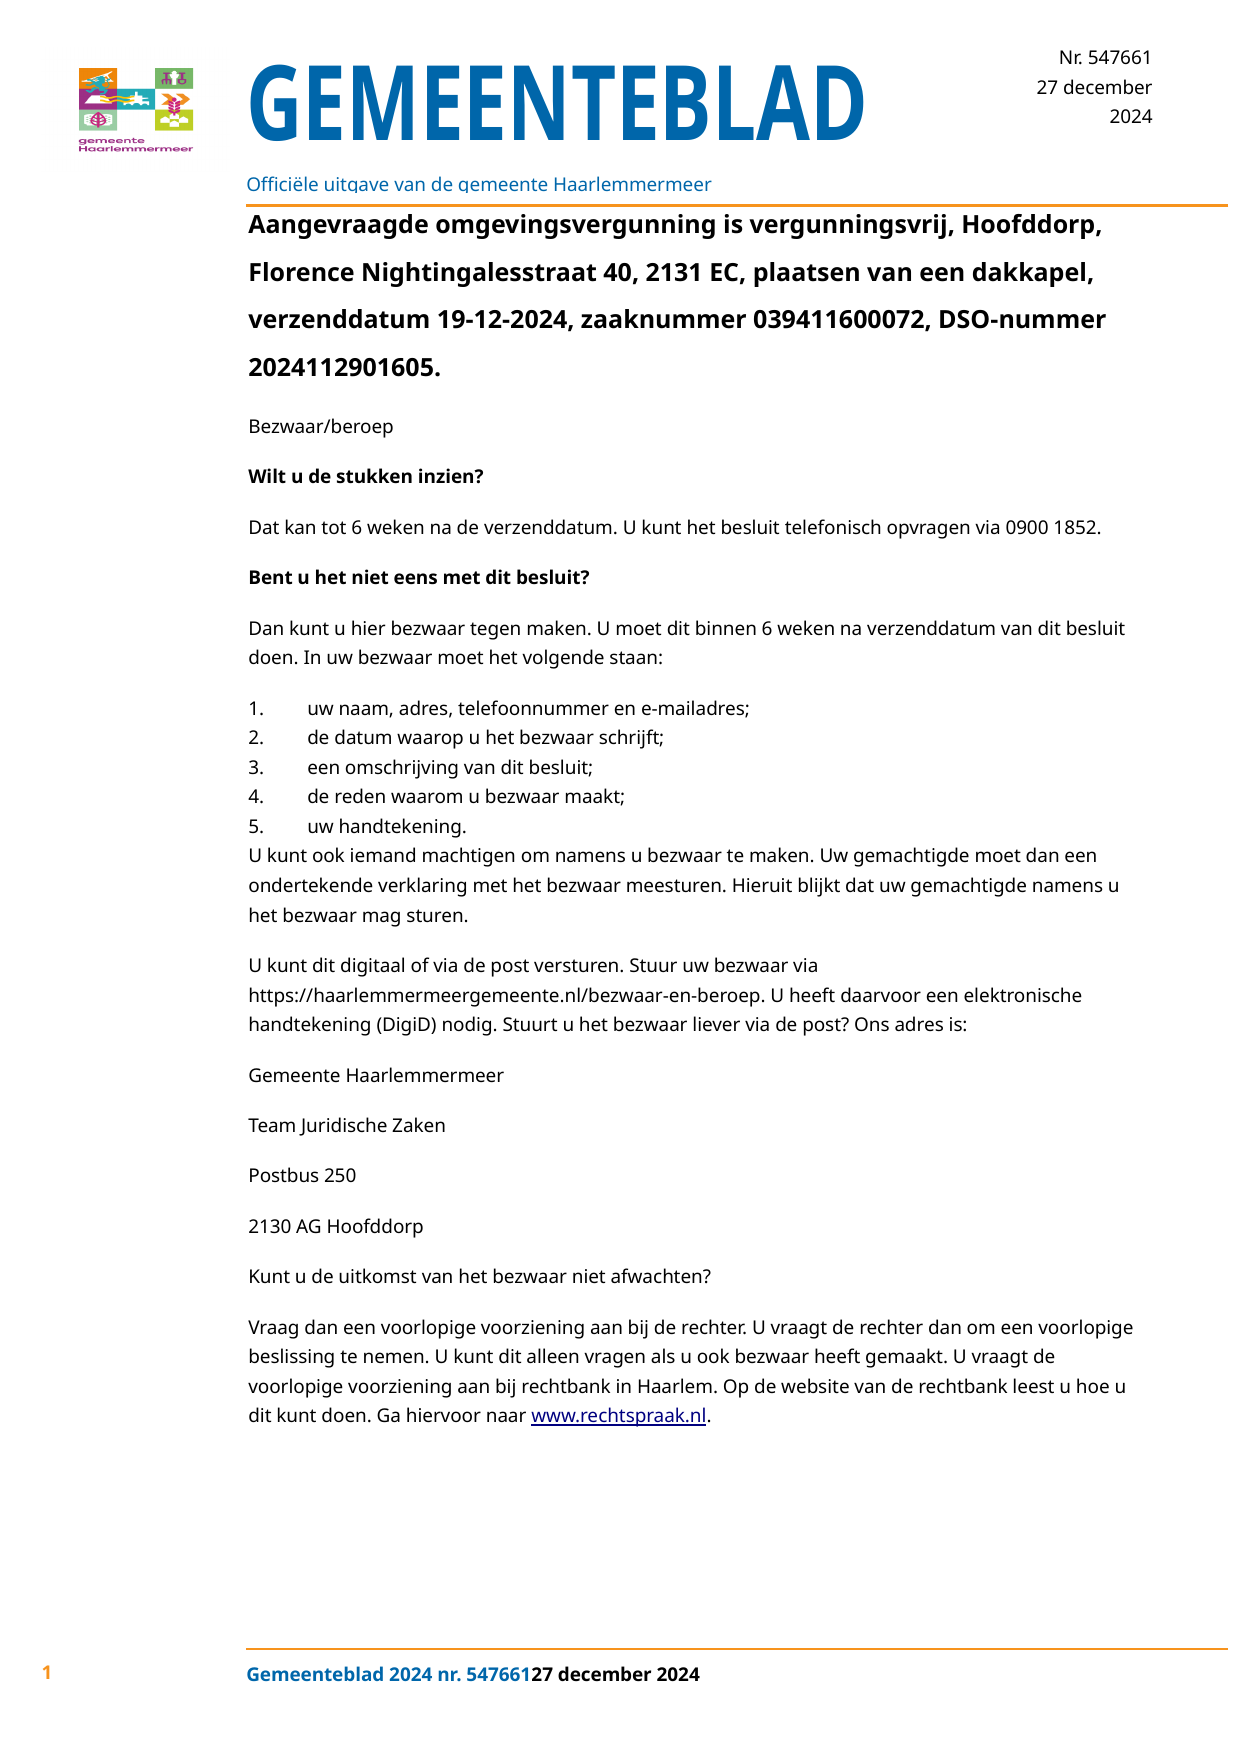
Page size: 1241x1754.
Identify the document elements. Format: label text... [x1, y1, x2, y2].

list uw handtekening. [248, 813, 1152, 839]
text Postbus 250 [248, 1163, 1152, 1188]
list uw naam, adres, telefoonnummer en e-mailadres; [248, 695, 1152, 721]
text Kunt u de uitkomst van het bezwaar niet afwachten? [248, 1263, 1152, 1289]
text Wilt u de stukken inzien? [248, 463, 1152, 489]
list de reden waarom u bezwaar maakt; [248, 783, 1152, 809]
text Vraag dan een voorlopige voorziening aan bij de rechter. U vraagt de rechter dan om een voorlopige beslissing te nemen. U kunt dit alleen vragen als u ook bezwaar heeft gemaakt. U vraagt de voorlopige voorziening aan bij rechtbank in Haarlem. Op de website van de rechtbank leest u hoe u dit kunt doen. Ga hiervoor naar www.rechtspraak.nl. [248, 1314, 1152, 1428]
text Gemeente Haarlemmermeer [248, 1062, 1152, 1088]
text 2130 AG Hoofddorp [248, 1213, 1152, 1239]
text Dan kunt u hier bezwaar tegen maken. U moet dit binnen 6 weken na verzenddatum van dit besluit doen. In uw bezwaar moet het volgende staan: [248, 615, 1152, 670]
text Bent u het niet eens met dit besluit? [248, 564, 1152, 590]
text Bezwaar/beroep [248, 413, 1152, 439]
text U kunt ook iemand machtigen om namens u bezwaar te maken. Uw gemachtigde moet dan een ondertekende verklaring met het bezwaar meesturen. Hieruit blijkt dat uw gemachtigde namens u het bezwaar mag sturen. [248, 843, 1152, 928]
list een omschrijving van dit besluit; [248, 754, 1152, 780]
list de datum waarop u het bezwaar schrijft; [248, 724, 1152, 750]
picture [41, 47, 231, 172]
text Dat kan tot 6 weken na de verzenddatum. U kunt het besluit telefonisch opvragen via 0900 1852. [248, 514, 1152, 540]
text Aangevraagde omgevingsvergunning is vergunningsvrij, Hoofddorp, Florence Nightingalesstraat 40, 2131 EC, plaatsen van een dakkapel, verzenddatum 19-12-2024, zaaknummer 039411600072, DSO-nummer 2024112901605. [248, 207, 1152, 384]
text U kunt dit digitaal of via de post versturen. Stuur uw bezwaar via https://haarlemmermeergemeente.nl/bezwaar-en-beroep. U heeft daarvoor een elektronische handtekening (DigiD) nodig. Stuurt u het bezwaar liever via de post? Ons adres is: [248, 952, 1152, 1037]
text Team Juridische Zaken [248, 1112, 1152, 1138]
